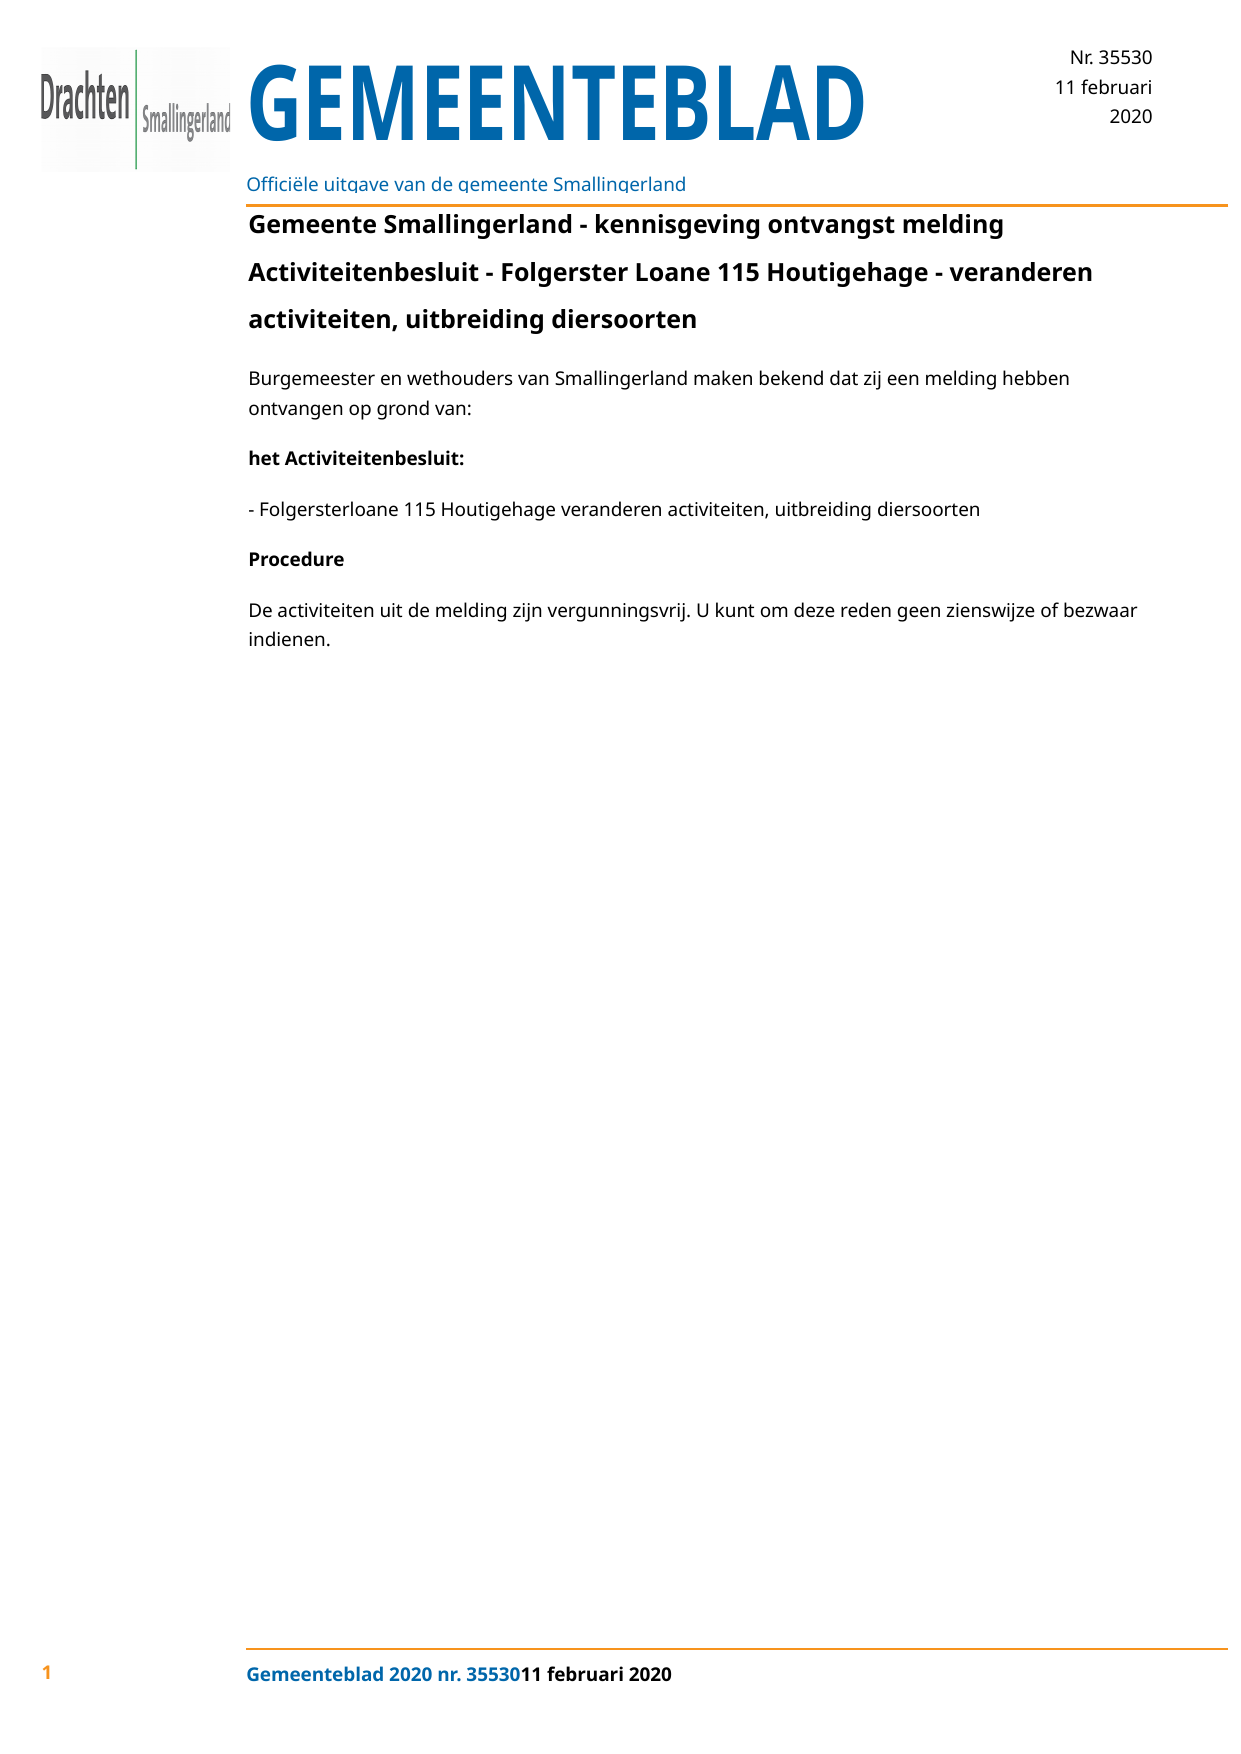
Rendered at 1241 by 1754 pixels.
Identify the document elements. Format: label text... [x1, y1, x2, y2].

text Procedure [248, 546, 1152, 572]
text Gemeente Smallingerland - kennisgeving ontvangst melding Activiteitenbesluit - Folgerster Loane 115 Houtigehage - veranderen activiteiten, uitbreiding diersoorten [248, 207, 1152, 336]
text Burgemeester en wethouders van Smallingerland maken bekend dat zij een melding hebben ontvangen op grond van: [248, 366, 1152, 421]
text De activiteiten uit de melding zijn vergunningsvrij. U kunt om deze reden geen zienswijze of bezwaar indienen. [248, 597, 1152, 652]
picture [41, 47, 231, 172]
text het Activiteitenbesluit: [248, 446, 1152, 471]
text - Folgersterloane 115 Houtigehage veranderen activiteiten, uitbreiding diersoorten [248, 496, 1152, 522]
